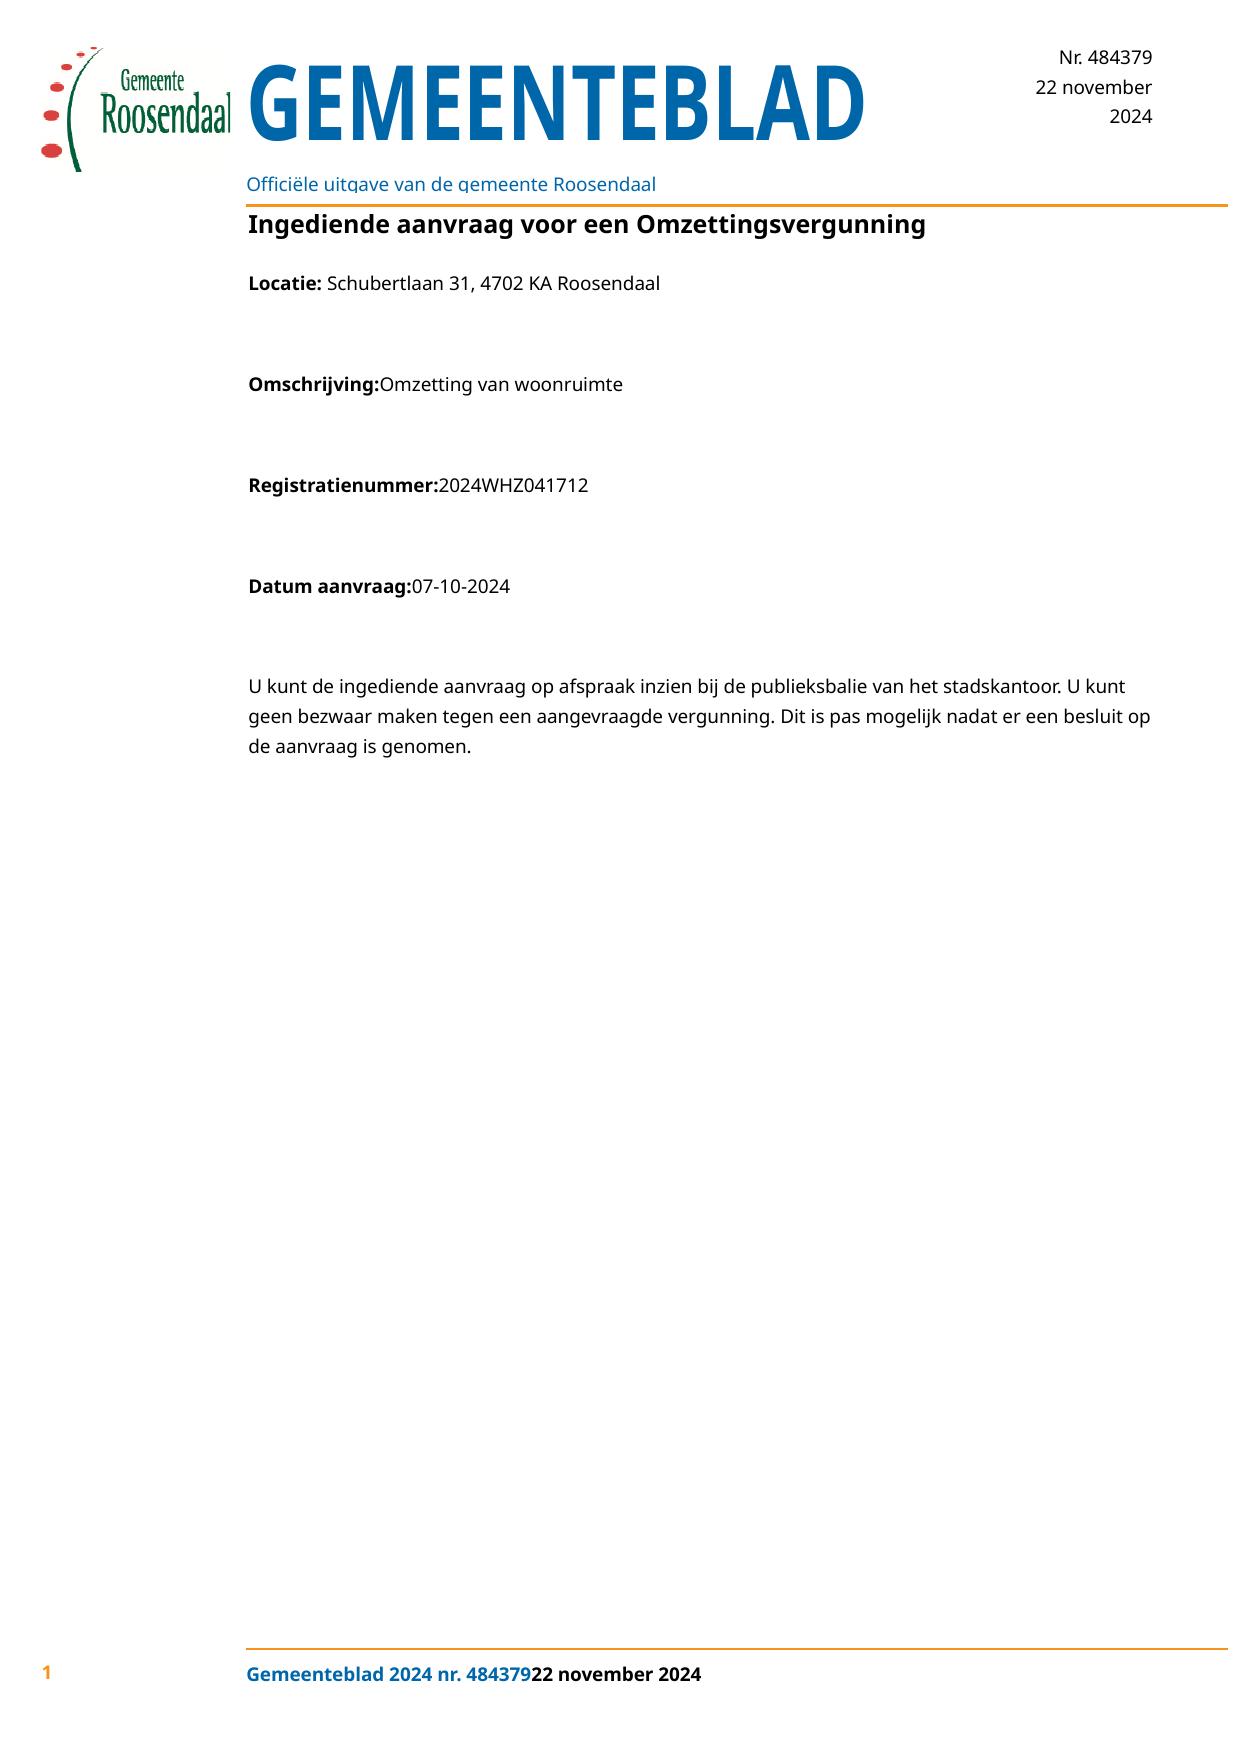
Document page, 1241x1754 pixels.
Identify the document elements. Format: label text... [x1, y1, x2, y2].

text U kunt de ingediende aanvraag op afspraak inzien bij de publieksbalie van het stadskantoor. U kunt geen bezwaar maken tegen een aangevraagde vergunning. Dit is pas mogelijk nadat er een besluit op de aanvraag is genomen. [248, 674, 1152, 758]
text Locatie: Schubertlaan 31, 4702 KA Roosendaal [248, 270, 1152, 296]
text Registratienummer:2024WHZ041712 [248, 472, 1152, 498]
text Datum aanvraag:07-10-2024 [248, 573, 1152, 598]
text Omschrijving:Omzetting van woonruimte [248, 371, 1152, 397]
text Ingediende aanvraag voor een Omzettingsvergunning [248, 207, 1152, 241]
picture [41, 47, 231, 172]
